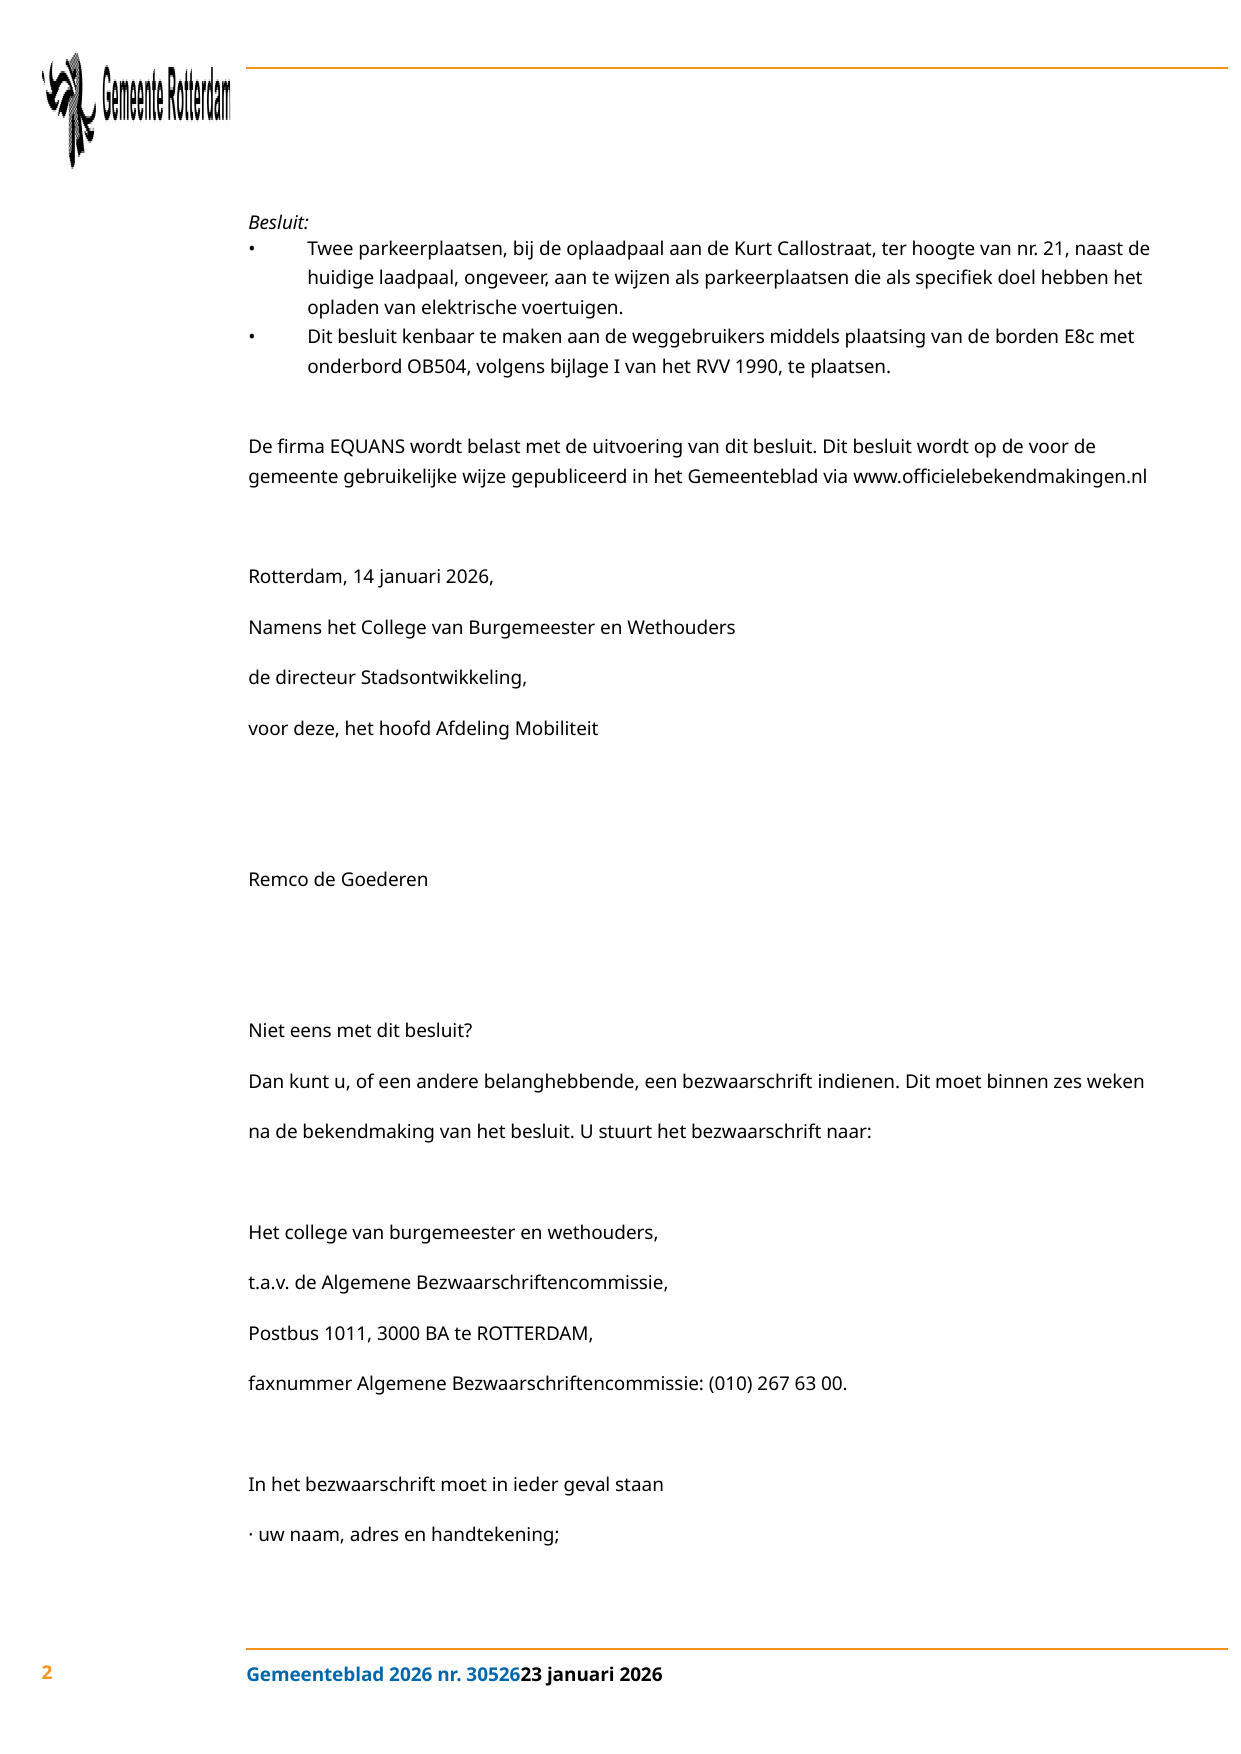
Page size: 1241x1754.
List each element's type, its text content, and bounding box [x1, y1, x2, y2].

text na de bekendmaking van het besluit. U stuurt het bezwaarschrift naar: [248, 1118, 1152, 1144]
text faxnummer Algemene Bezwaarschriftencommissie: (010) 267 63 00. [248, 1370, 1152, 1396]
text Postbus 1011, 3000 BA te ROTTERDAM, [248, 1320, 1152, 1346]
text In het bezwaarschrift moet in ieder geval staan [248, 1471, 1152, 1497]
text Dan kunt u, of een andere belanghebbende, een bezwaarschrift indienen. Dit moet binnen zes weken [248, 1068, 1152, 1093]
text Rotterdam, 14 januari 2026, [248, 564, 1152, 589]
text t.a.v. de Algemene Bezwaarschriftencommissie, [248, 1269, 1152, 1295]
text Niet eens met dit besluit? [248, 1017, 1152, 1043]
text Remco de Goederen [248, 866, 1152, 892]
text de directeur Stadsontwikkeling, [248, 664, 1152, 690]
text Het college van burgemeester en wethouders, [248, 1219, 1152, 1245]
text Besluit: [248, 209, 1152, 235]
picture [41, 47, 231, 172]
text De firma EQUANS wordt belast met de uitvoering van dit besluit. Dit besluit wordt op de voor de gemeente gebruikelijke wijze gepubliceerd in het Gemeenteblad via www.officielebekendmakingen.nl [248, 433, 1152, 488]
list Dit besluit kenbaar te maken aan de weggebruikers middels plaatsing van de borden E8c met onderbord OB504, volgens bijlage I van het RVV 1990, te plaatsen. [248, 324, 1152, 379]
text Namens het College van Burgemeester en Wethouders [248, 614, 1152, 640]
list Twee parkeerplaatsen, bij de oplaadpaal aan de Kurt Callostraat, ter hoogte van nr. 21, naast de huidige laadpaal, ongeveer, aan te wijzen als parkeerplaatsen die als specifiek doel hebben het opladen van elektrische voertuigen. [248, 235, 1152, 320]
text voor deze, het hoofd Afdeling Mobiliteit [248, 715, 1152, 741]
text · uw naam, adres en handtekening; [248, 1522, 1152, 1547]
